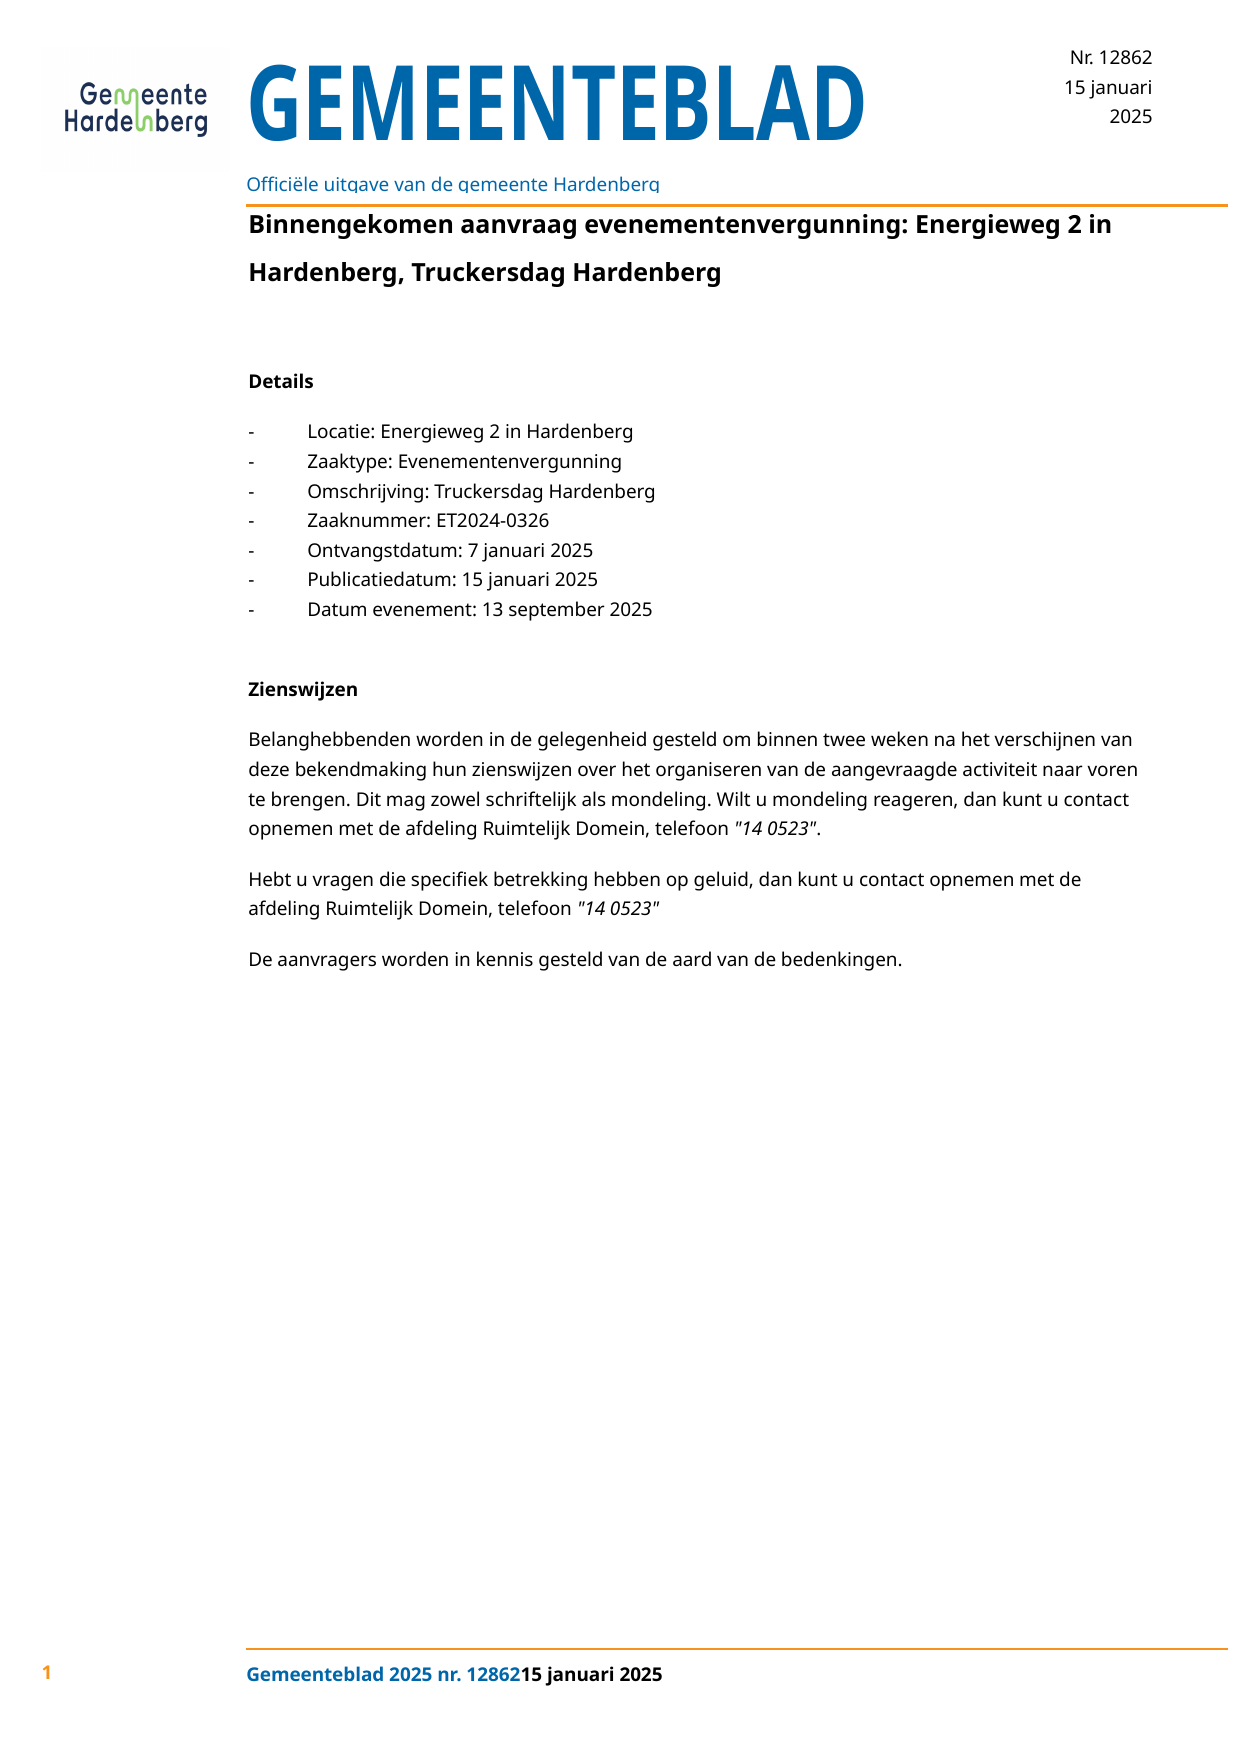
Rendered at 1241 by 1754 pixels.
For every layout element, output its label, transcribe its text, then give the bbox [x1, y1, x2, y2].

list Locatie: Energieweg 2 in Hardenberg [248, 419, 1152, 444]
text Hebt u vragen die specifiek betrekking hebben op geluid, dan kunt u contact opnemen met de afdeling Ruimtelijk Domein, telefoon "14 0523" [248, 866, 1152, 921]
text Details [248, 368, 1152, 394]
text Binnengekomen aanvraag evenementenvergunning: Energieweg 2 in Hardenberg, Truckersdag Hardenberg [248, 207, 1152, 288]
list Zaaknummer: ET2024-0326 [248, 507, 1152, 533]
picture [41, 47, 231, 172]
list Datum evenement: 13 september 2025 [248, 596, 1152, 622]
list Publicatiedatum: 15 januari 2025 [248, 567, 1152, 592]
text Belanghebbenden worden in de gelegenheid gesteld om binnen twee weken na het verschijnen van deze bekendmaking hun zienswijzen over het organiseren van de aangevraagde activiteit naar voren te brengen. Dit mag zowel schriftelijk als mondeling. Wilt u mondeling reageren, dan kunt u contact opnemen met de afdeling Ruimtelijk Domein, telefoon "14 0523". [248, 727, 1152, 841]
text Zienswijzen [248, 676, 1152, 702]
list Omschrijving: Truckersdag Hardenberg [248, 478, 1152, 504]
list Zaaktype: Evenementenvergunning [248, 448, 1152, 474]
text De aanvragers worden in kennis gesteld van de aard van de bedenkingen. [248, 946, 1152, 972]
list Ontvangstdatum: 7 januari 2025 [248, 537, 1152, 563]
